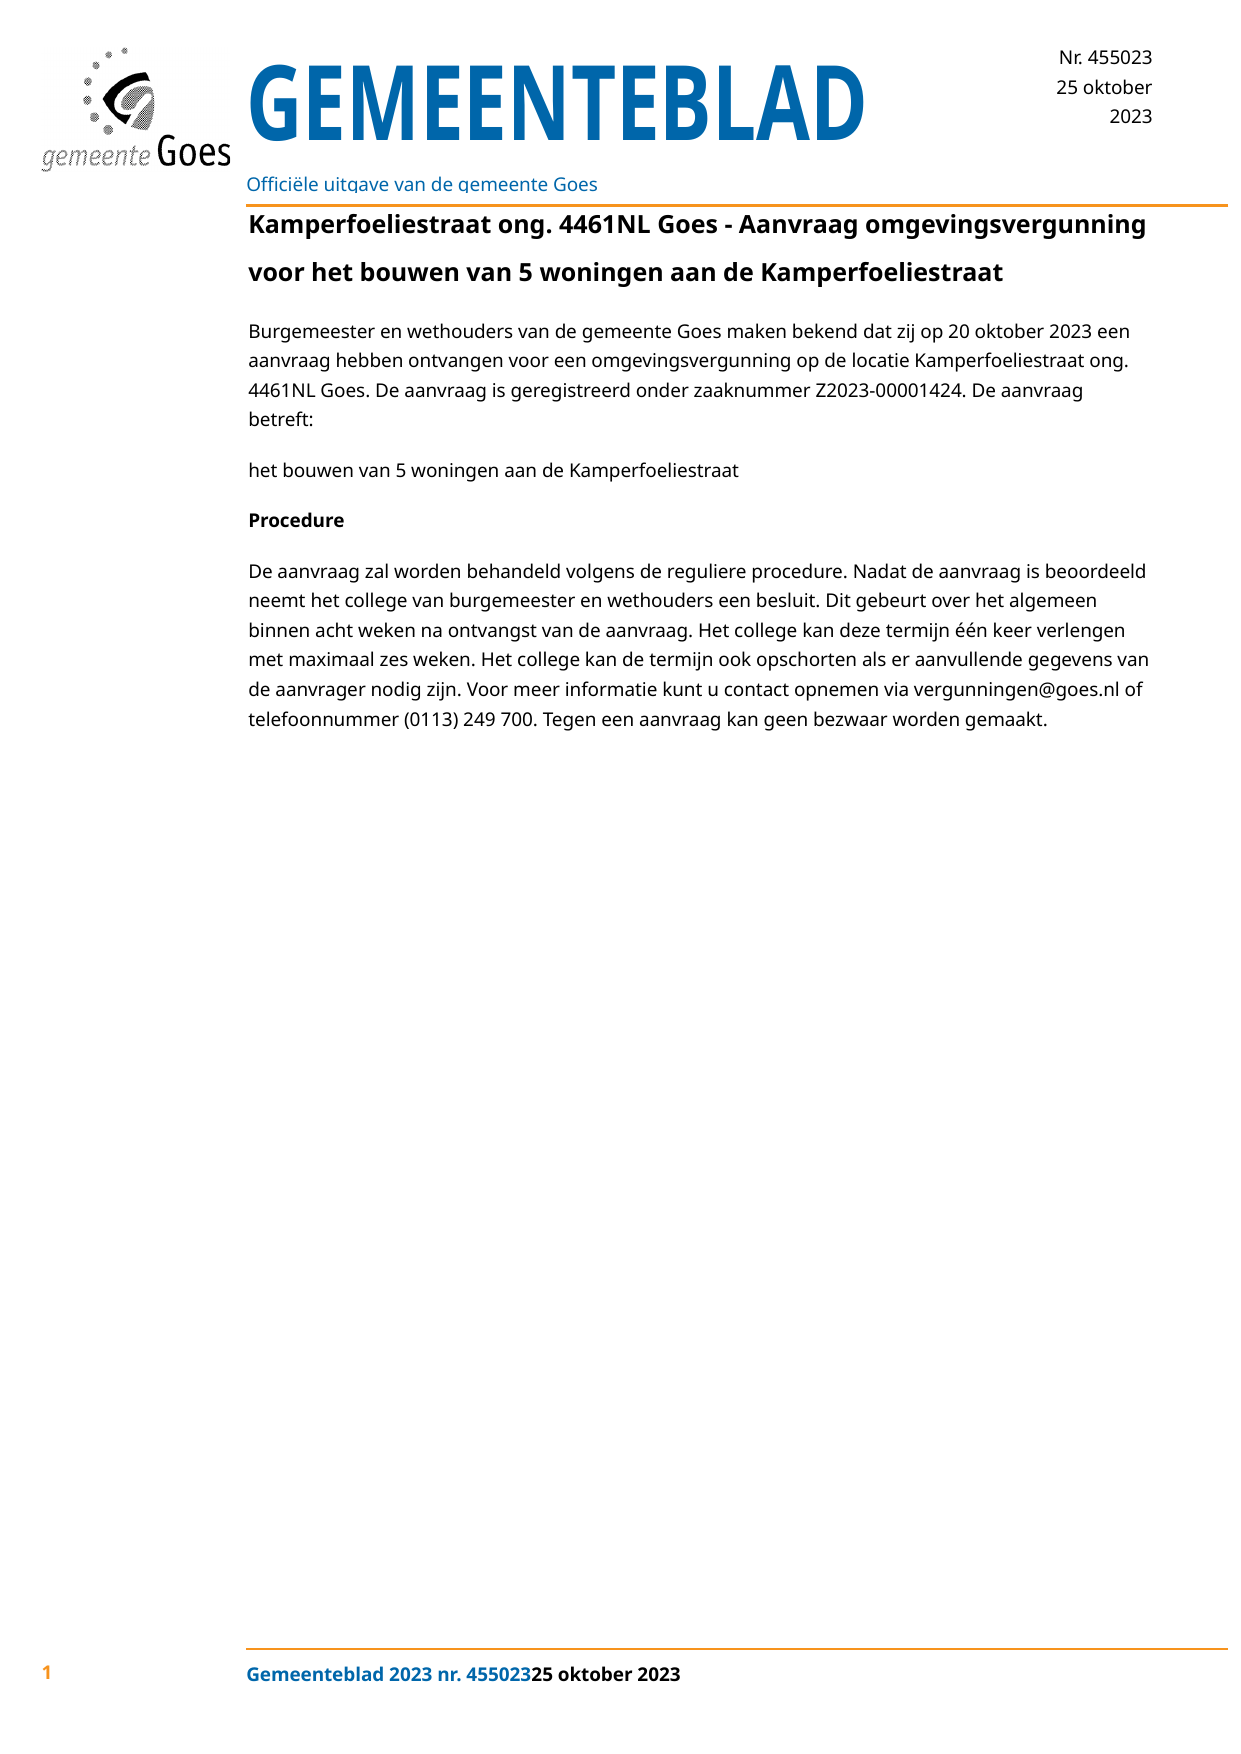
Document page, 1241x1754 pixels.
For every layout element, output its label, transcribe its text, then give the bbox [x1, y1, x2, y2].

text het bouwen van 5 woningen aan de Kamperfoeliestraat [248, 457, 1152, 483]
text Procedure [248, 507, 1152, 533]
text Burgemeester en wethouders van de gemeente Goes maken bekend dat zij op 20 oktober 2023 een aanvraag hebben ontvangen voor een omgevingsvergunning op de locatie Kamperfoeliestraat ong. 4461NL Goes. De aanvraag is geregistreerd onder zaaknummer Z2023-00001424. De aanvraag betreft: [248, 318, 1152, 432]
text Kamperfoeliestraat ong. 4461NL Goes - Aanvraag omgevingsvergunning voor het bouwen van 5 woningen aan de Kamperfoeliestraat [248, 207, 1152, 288]
text De aanvraag zal worden behandeld volgens de reguliere procedure. Nadat de aanvraag is beoordeeld neemt het college van burgemeester en wethouders een besluit. Dit gebeurt over het algemeen binnen acht weken na ontvangst van de aanvraag. Het college kan deze termijn één keer verlengen met maximaal zes weken. Het college kan de termijn ook opschorten als er aanvullende gegevens van de aanvrager nodig zijn. Voor meer informatie kunt u contact opnemen via vergunningen@goes.nl of telefoonnummer (0113) 249 700. Tegen een aanvraag kan geen bezwaar worden gemaakt. [248, 558, 1152, 732]
picture [41, 47, 231, 172]
